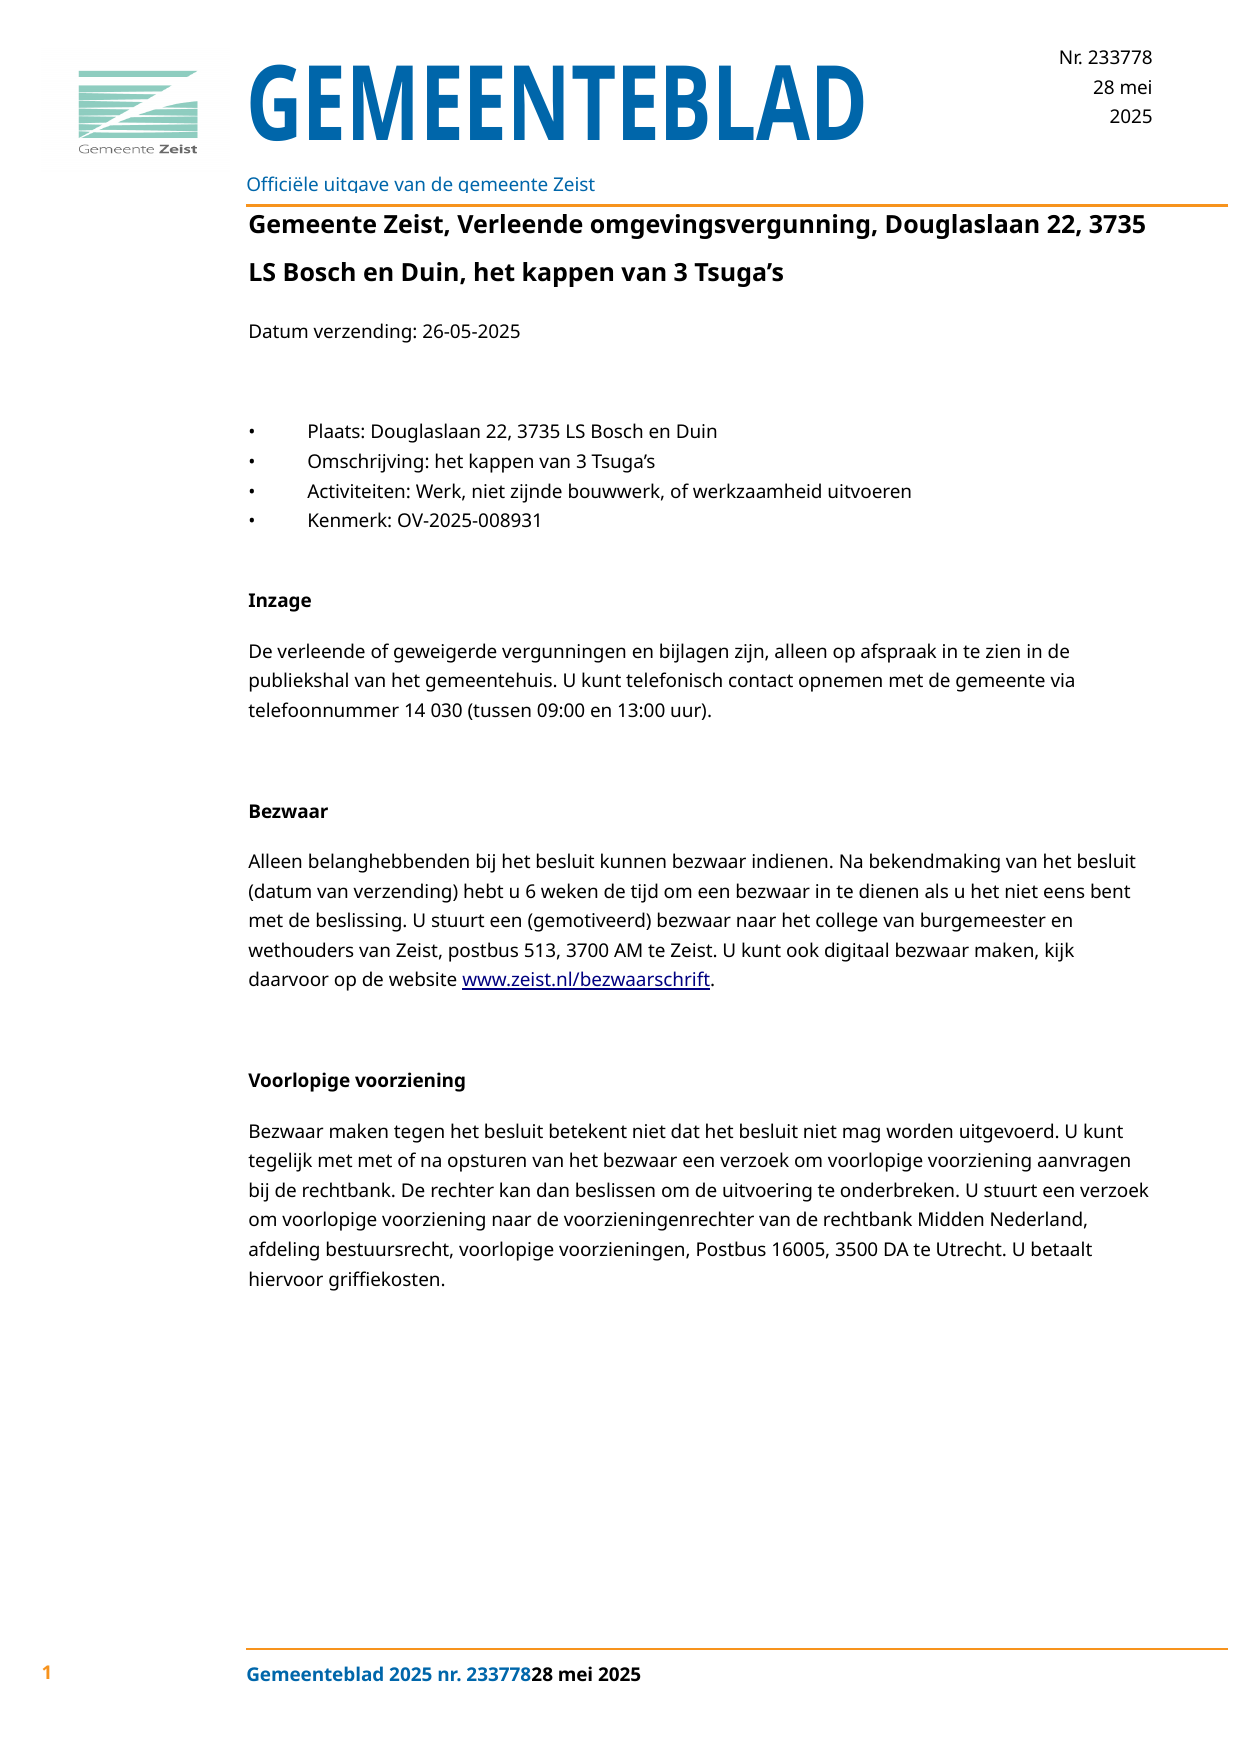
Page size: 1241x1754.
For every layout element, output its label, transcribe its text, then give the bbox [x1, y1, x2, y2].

text Gemeente Zeist, Verleende omgevingsvergunning, Douglaslaan 22, 3735 LS Bosch en Duin, het kappen van 3 Tsuga’s [248, 207, 1152, 288]
text Bezwaar maken tegen het besluit betekent niet dat het besluit niet mag worden uitgevoerd. U kunt tegelijk met met of na opsturen van het bezwaar een verzoek om voorlopige voorziening aanvragen bij de rechtbank. De rechter kan dan beslissen om de uitvoering te onderbreken. U stuurt een verzoek om voorlopige voorziening naar de voorzieningenrechter van de rechtbank Midden Nederland, afdeling bestuursrecht, voorlopige voorzieningen, Postbus 16005, 3500 DA te Utrecht. U betaalt hiervoor griffiekosten. [248, 1118, 1152, 1292]
list Omschrijving: het kappen van 3 Tsuga’s [248, 448, 1152, 474]
list Plaats: Douglaslaan 22, 3735 LS Bosch en Duin [248, 419, 1152, 444]
text Alleen belanghebbenden bij het besluit kunnen bezwaar indienen. Na bekendmaking van het besluit (datum van verzending) hebt u 6 weken de tijd om een bezwaar in te dienen als u het niet eens bent met de beslissing. U stuurt een (gemotiveerd) bezwaar naar het college van burgemeester en wethouders van Zeist, postbus 513, 3700 AM te Zeist. U kunt ook digitaal bezwaar maken, kijk daarvoor op de website www.zeist.nl/bezwaarschrift. [248, 848, 1152, 992]
list Activiteiten: Werk, niet zijnde bouwwerk, of werkzaamheid uitvoeren [248, 478, 1152, 504]
text Datum verzending: 26-05-2025 [248, 318, 1152, 344]
text De verleende of geweigerde vergunningen en bijlagen zijn, alleen op afspraak in te zien in de publiekshal van het gemeentehuis. U kunt telefonisch contact opnemen met de gemeente via telefoonnummer 14 030 (tussen 09:00 en 13:00 uur). [248, 638, 1152, 723]
list Kenmerk: OV-2025-008931 [248, 507, 1152, 533]
text Bezwaar [248, 798, 1152, 824]
text Voorlopige voorziening [248, 1067, 1152, 1093]
text Inzage [248, 587, 1152, 613]
picture [41, 47, 231, 172]
